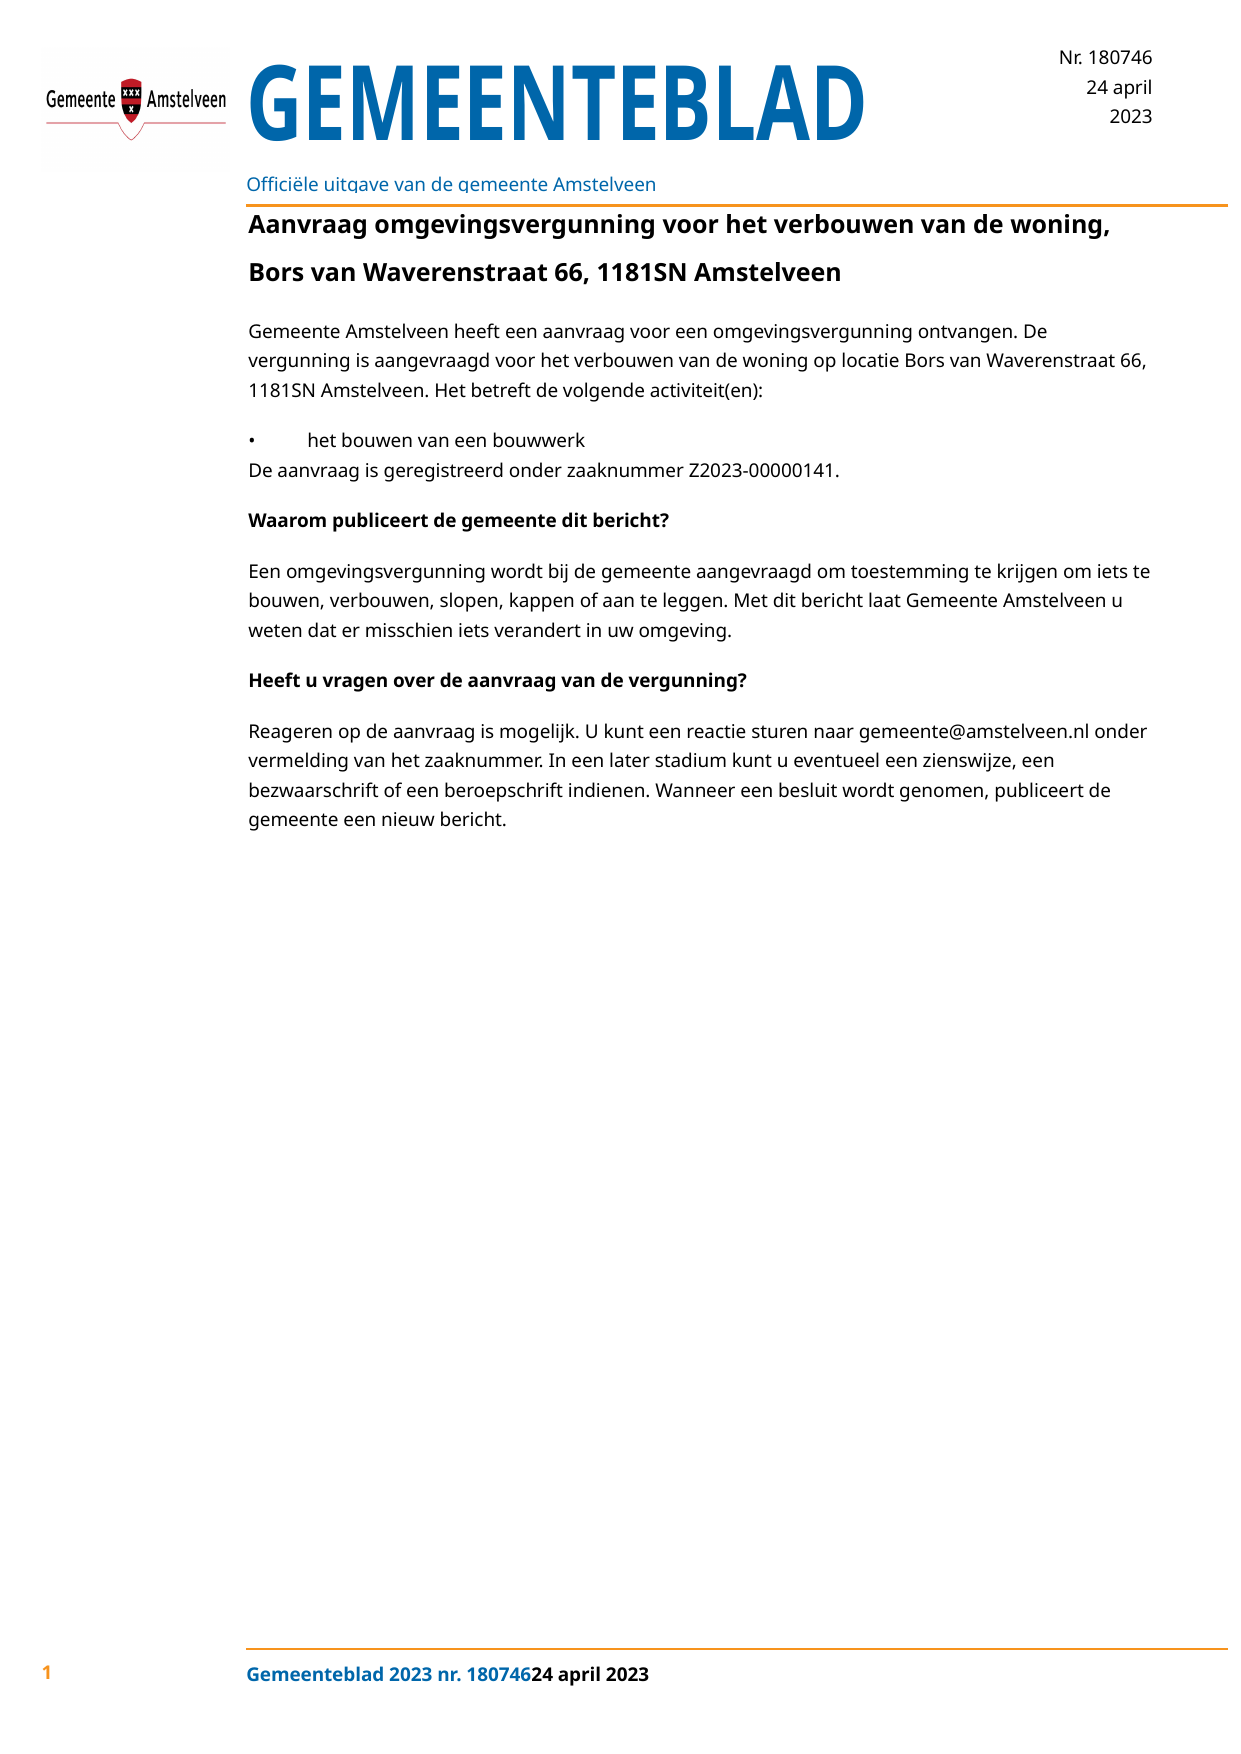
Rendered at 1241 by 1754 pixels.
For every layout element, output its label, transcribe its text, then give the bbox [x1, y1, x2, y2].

picture [41, 47, 231, 172]
text Een omgevingsvergunning wordt bij de gemeente aangevraagd om toestemming te krijgen om iets te bouwen, verbouwen, slopen, kappen of aan te leggen. Met dit bericht laat Gemeente Amstelveen u weten dat er misschien iets verandert in uw omgeving. [248, 558, 1152, 643]
text De aanvraag is geregistreerd onder zaaknummer Z2023-00000141. [248, 457, 1152, 483]
text Aanvraag omgevingsvergunning voor het verbouwen van de woning, Bors van Waverenstraat 66, 1181SN Amstelveen [248, 207, 1152, 288]
text Gemeente Amstelveen heeft een aanvraag voor een omgevingsvergunning ontvangen. De vergunning is aangevraagd voor het verbouwen van de woning op locatie Bors van Waverenstraat 66, 1181SN Amstelveen. Het betreft de volgende activiteit(en): [248, 318, 1152, 403]
text Waarom publiceert de gemeente dit bericht? [248, 507, 1152, 533]
text Reageren op de aanvraag is mogelijk. U kunt een reactie sturen naar gemeente@amstelveen.nl onder vermelding van het zaaknummer. In een later stadium kunt u eventueel een zienswijze, een bezwaarschrift of een beroepschrift indienen. Wanneer een besluit wordt genomen, publiceert de gemeente een nieuw bericht. [248, 718, 1152, 832]
list het bouwen van een bouwwerk [248, 427, 1152, 453]
text Heeft u vragen over de aanvraag van de vergunning? [248, 667, 1152, 693]
